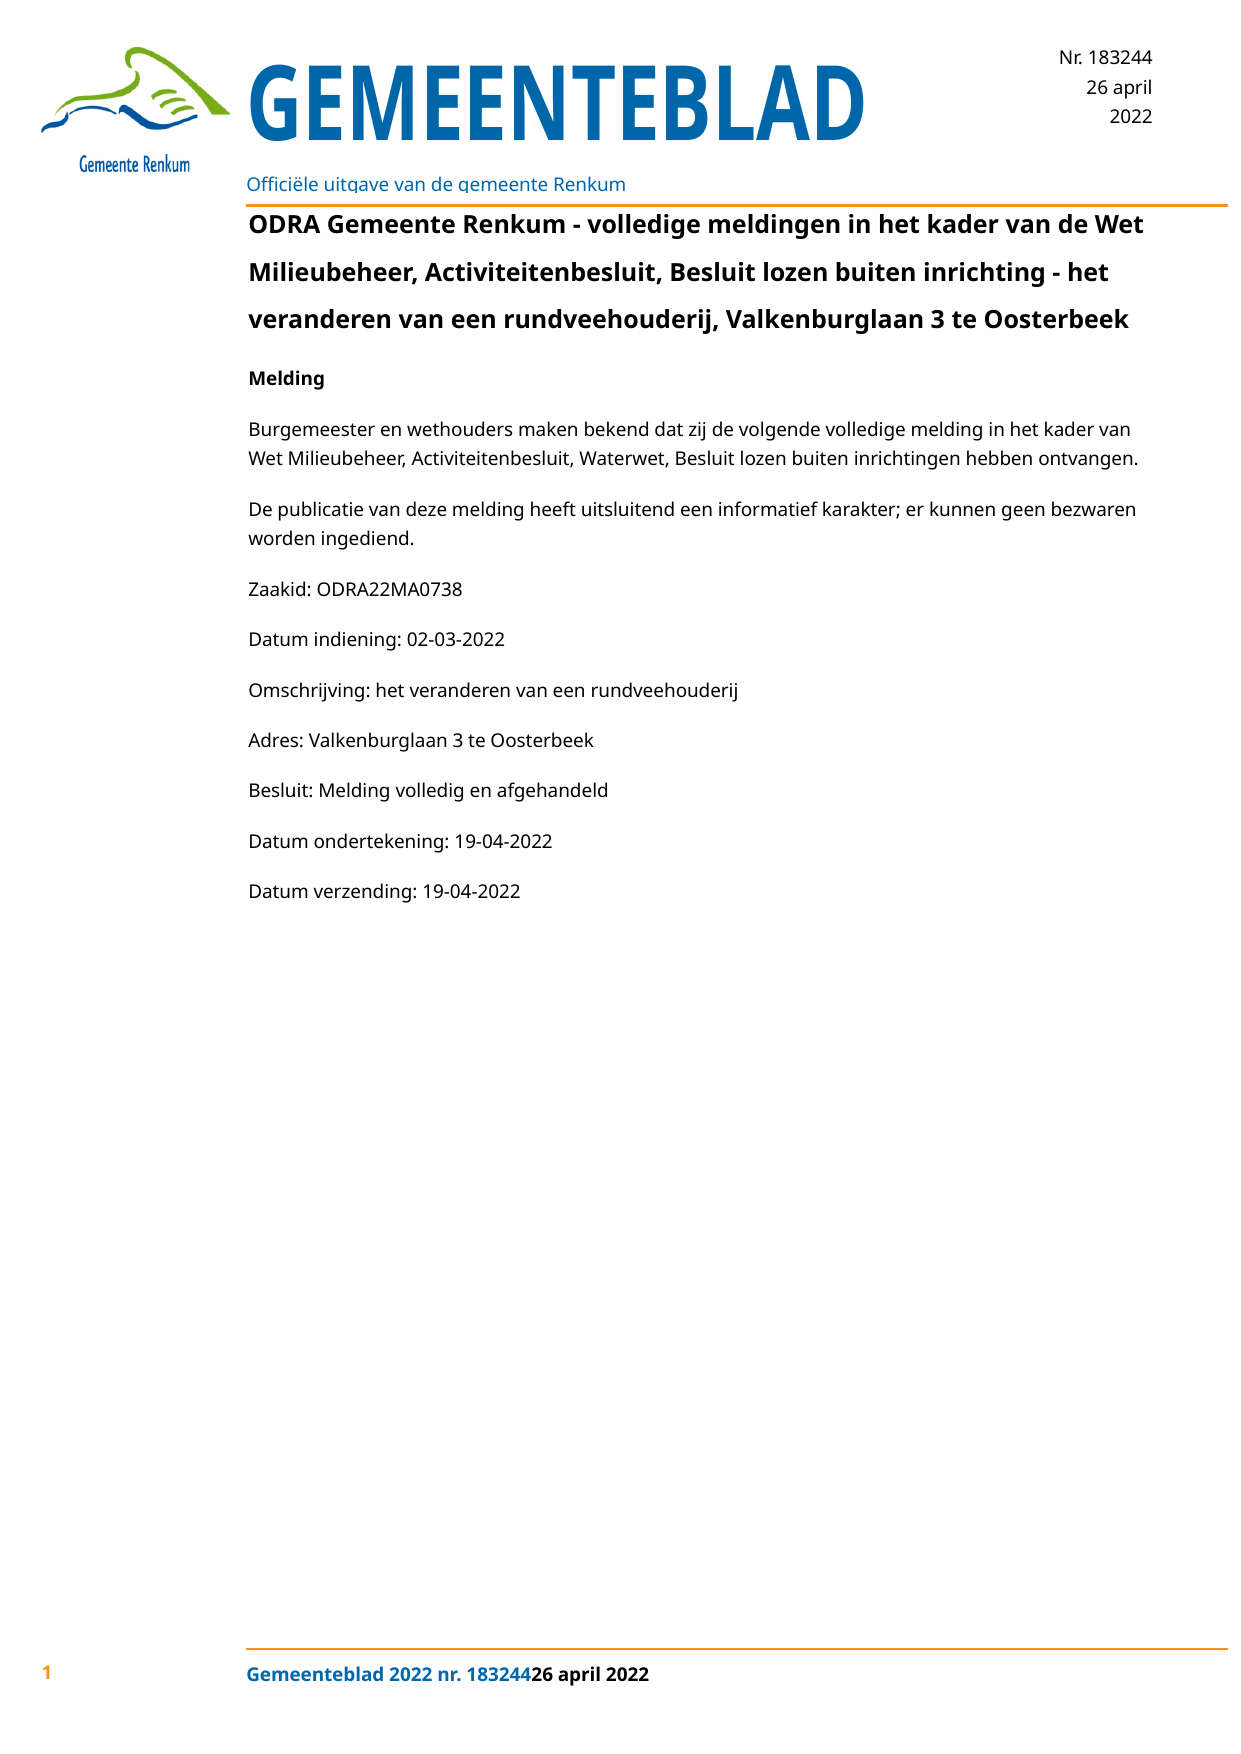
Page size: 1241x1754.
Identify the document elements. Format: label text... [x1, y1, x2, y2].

text De publicatie van deze melding heeft uitsluitend een informatief karakter; er kunnen geen bezwaren worden ingediend. [248, 496, 1152, 551]
picture [41, 47, 231, 172]
text Adres: Valkenburglaan 3 te Oosterbeek [248, 727, 1152, 753]
text Datum indiening: 02-03-2022 [248, 626, 1152, 652]
text Melding [248, 366, 1152, 391]
text Datum ondertekening: 19-04-2022 [248, 828, 1152, 854]
text Datum verzending: 19-04-2022 [248, 878, 1152, 904]
text Burgemeester en wethouders maken bekend dat zij de volgende volledige melding in het kader van Wet Milieubeheer, Activiteitenbesluit, Waterwet, Besluit lozen buiten inrichtingen hebben ontvangen. [248, 416, 1152, 471]
text Omschrijving: het veranderen van een rundveehouderij [248, 677, 1152, 702]
text ODRA Gemeente Renkum - volledige meldingen in het kader van de Wet Milieubeheer, Activiteitenbesluit, Besluit lozen buiten inrichting - het veranderen van een rundveehouderij, Valkenburglaan 3 te Oosterbeek [248, 207, 1152, 336]
text Besluit: Melding volledig en afgehandeld [248, 778, 1152, 803]
text Zaakid: ODRA22MA0738 [248, 576, 1152, 602]
